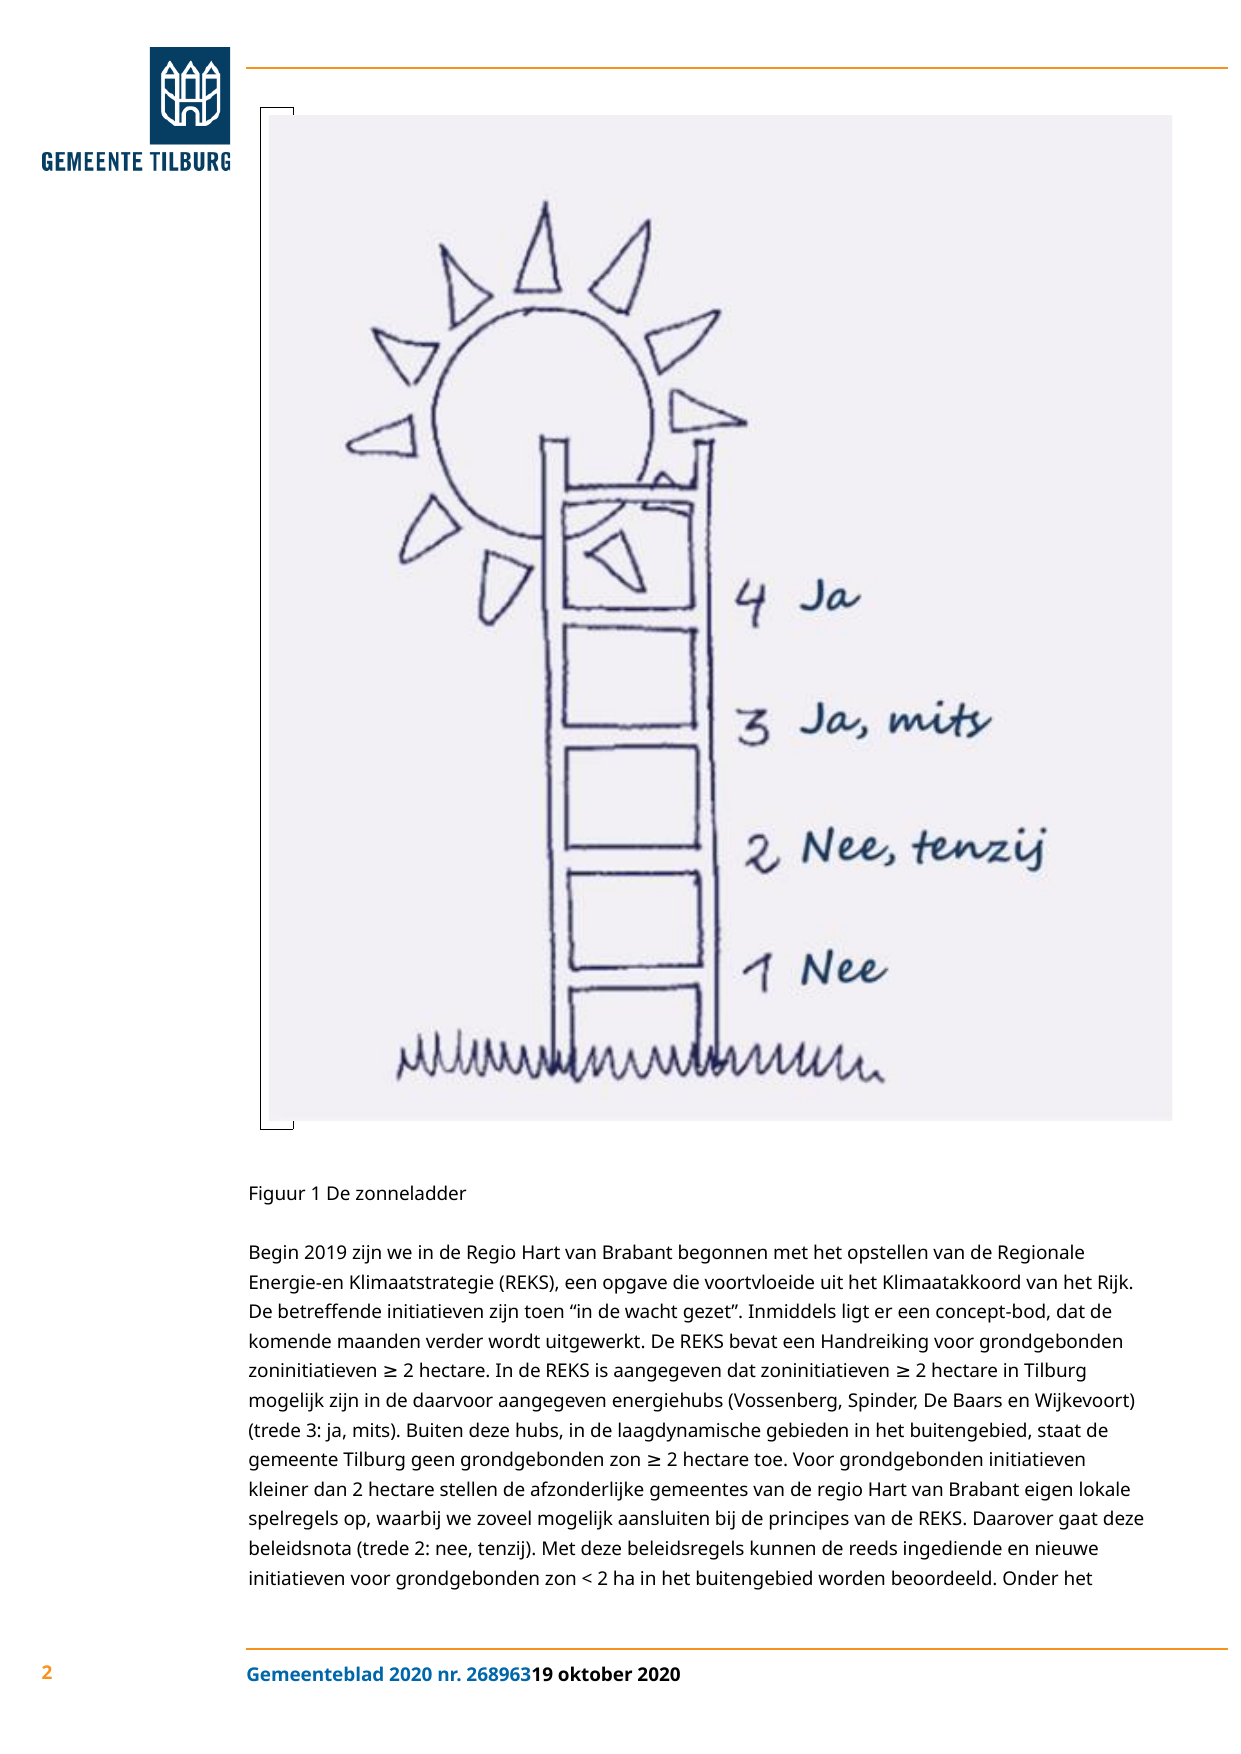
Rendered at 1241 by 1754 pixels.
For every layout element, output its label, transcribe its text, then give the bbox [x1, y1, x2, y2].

text Begin 2019 zijn we in de Regio Hart van Brabant begonnen met het opstellen van de Regionale Energie-en Klimaatstrategie (REKS), een opgave die voortvloeide uit het Klimaatakkoord van het Rijk. De betreffende initiatieven zijn toen “in de wacht gezet”. Inmiddels ligt er een concept-bod, dat de komende maanden verder wordt uitgewerkt. De REKS bevat een Handreiking voor grondgebonden zoninitiatieven ≥ 2 hectare. In de REKS is aangegeven dat zoninitiatieven ≥ 2 hectare in Tilburg mogelijk zijn in de daarvoor aangegeven energiehubs (Vossenberg, Spinder, De Baars en Wijkevoort) (trede 3: ja, mits). Buiten deze hubs, in de laagdynamische gebieden in het buitengebied, staat de gemeente Tilburg geen grondgebonden zon ≥ 2 hectare toe. Voor grondgebonden initiatieven kleiner dan 2 hectare stellen de afzonderlijke gemeentes van de regio Hart van Brabant eigen lokale spelregels op, waarbij we zoveel mogelijk aansluiten bij de principes van de REKS. Daarover gaat deze beleidsnota (trede 2: nee, tenzij). Met deze beleidsregels kunnen de reeds ingediende en nieuwe initiatieven voor grondgebonden zon < 2 ha in het buitengebied worden beoordeeld. Onder het [248, 1239, 1152, 1591]
picture [41, 47, 231, 172]
text Figuur 1 De zonneladder [248, 1180, 1152, 1206]
picture [268, 115, 1173, 1121]
